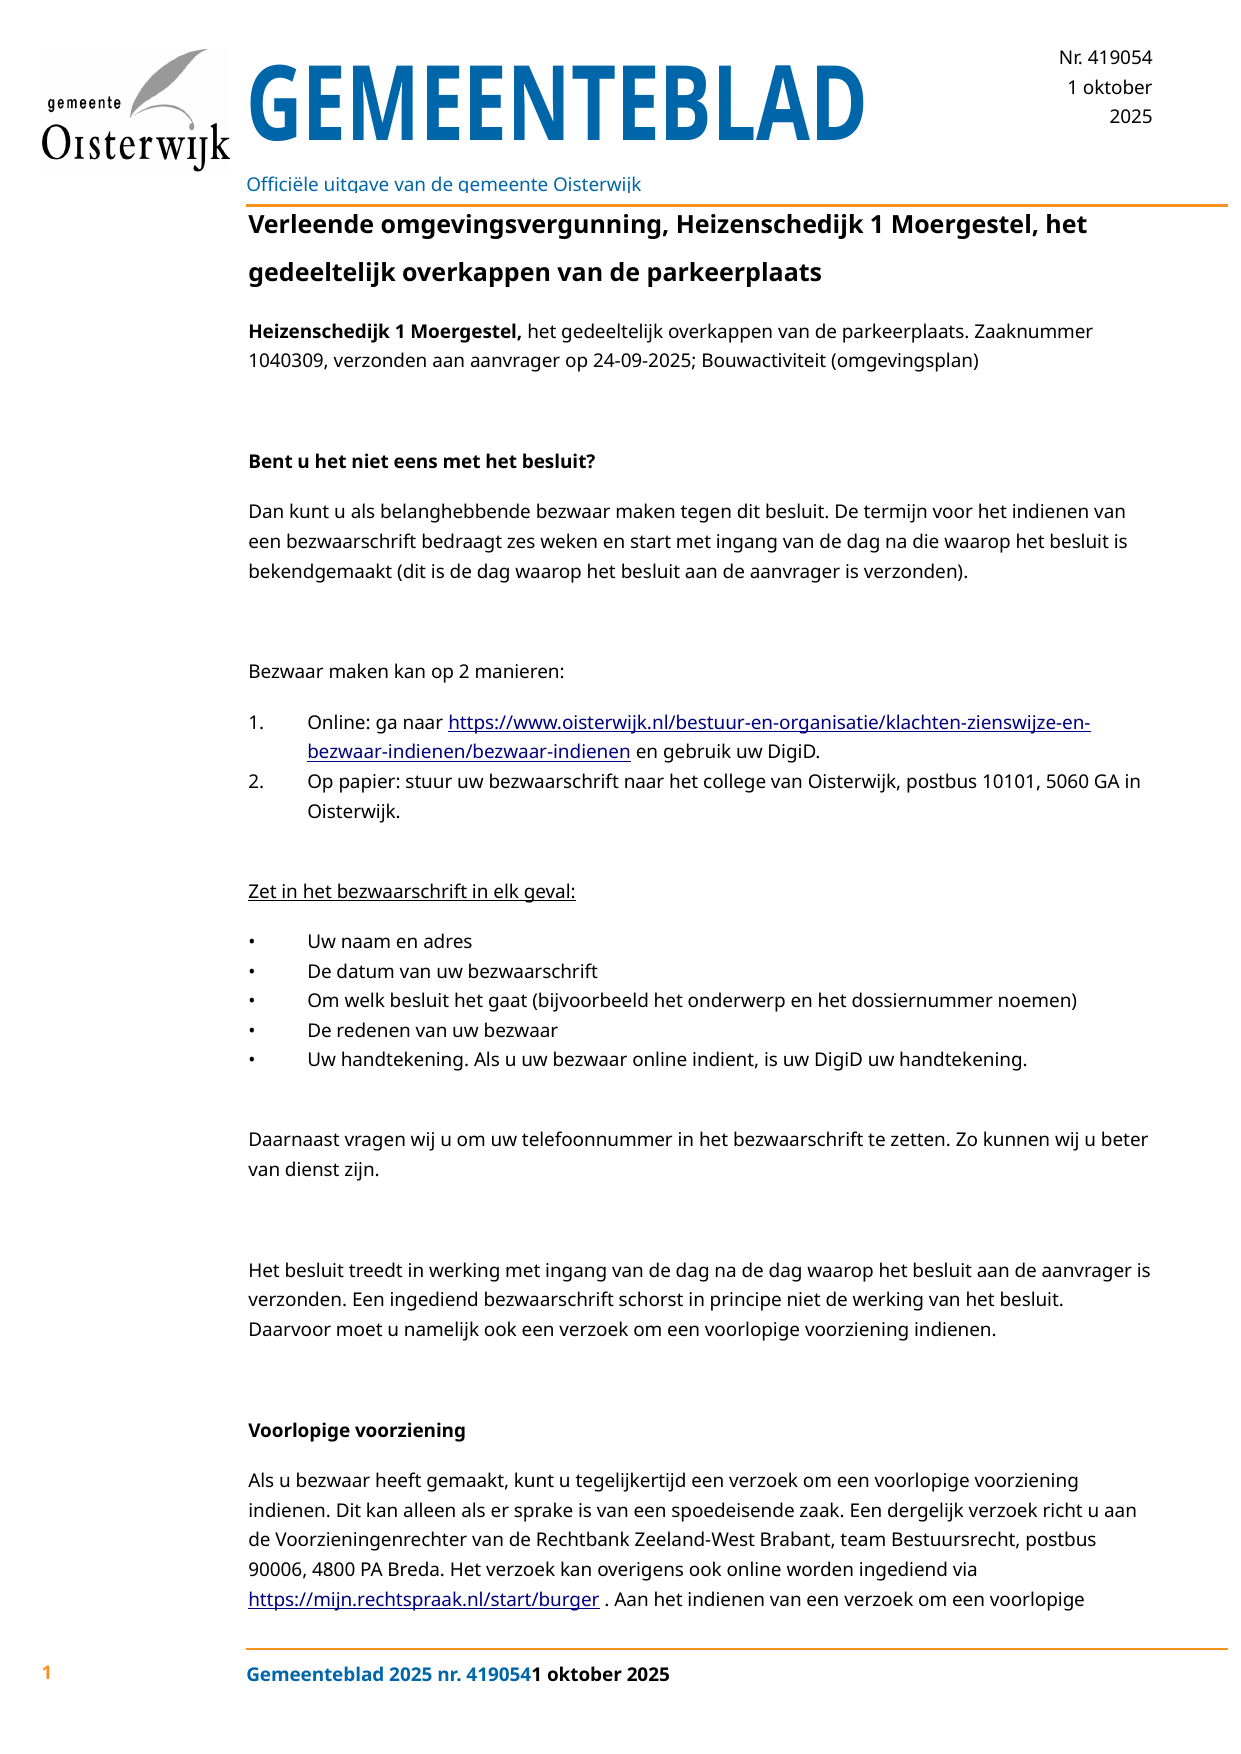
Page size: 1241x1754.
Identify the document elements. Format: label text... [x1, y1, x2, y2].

picture [41, 47, 231, 172]
text Voorlopige voorziening [248, 1417, 1152, 1443]
list Op papier: stuur uw bezwaarschrift naar het college van Oisterwijk, postbus 10101, 5060 GA in Oisterwijk. [248, 768, 1152, 824]
list De datum van uw bezwaarschrift [248, 958, 1152, 984]
text Als u bezwaar heeft gemaakt, kunt u tegelijkertijd een verzoek om een voorlopige voorziening indienen. Dit kan alleen als er sprake is van een spoedeisende zaak. Een dergelijk verzoek richt u aan de Voorzieningenrechter van de Rechtbank Zeeland-West Brabant, team Bestuursrecht, postbus 90006, 4800 PA Breda. Het verzoek kan overigens ook online worden ingediend via https://mijn.rechtspraak.nl/start/burger . Aan het indienen van een verzoek om een voorlopige [248, 1467, 1152, 1612]
list Uw naam en adres [248, 928, 1152, 954]
text Daarnaast vragen wij u om uw telefoonnummer in het bezwaarschrift te zetten. Zo kunnen wij u beter van dienst zijn. [248, 1127, 1152, 1182]
text Het besluit treedt in werking met ingang van de dag na de dag waarop het besluit aan de aanvrager is verzonden. Een ingediend bezwaarschrift schorst in principe niet de werking van het besluit. Daarvoor moet u namelijk ook een verzoek om een voorlopige voorziening indienen. [248, 1257, 1152, 1342]
text Heizenschedijk 1 Moergestel, het gedeeltelijk overkappen van de parkeerplaats. Zaaknummer 1040309, verzonden aan aanvrager op 24-09-2025; Bouwactiviteit (omgevingsplan) [248, 318, 1152, 373]
list Online: ga naar https://www.oisterwijk.nl/bestuur-en-organisatie/klachten-zienswijze-en-bezwaar-indienen/bezwaar-indienen en gebruik uw DigiD. [248, 709, 1152, 764]
text Verleende omgevingsvergunning, Heizenschedijk 1 Moergestel, het gedeeltelijk overkappen van de parkeerplaats [248, 207, 1152, 288]
text Dan kunt u als belanghebbende bezwaar maken tegen dit besluit. De termijn voor het indienen van een bezwaarschrift bedraagt zes weken en start met ingang van de dag na die waarop het besluit is bekendgemaakt (dit is de dag waarop het besluit aan de aanvrager is verzonden). [248, 499, 1152, 584]
text Bezwaar maken kan op 2 manieren: [248, 659, 1152, 684]
text Zet in het bezwaarschrift in elk geval: [248, 878, 1152, 904]
list Om welk besluit het gaat (bijvoorbeeld het onderwerp en het dossiernummer noemen) [248, 987, 1152, 1013]
list De redenen van uw bezwaar [248, 1017, 1152, 1043]
list Uw handtekening. Als u uw bezwaar online indient, is uw DigiD uw handtekening. [248, 1047, 1152, 1072]
text Bent u het niet eens met het besluit? [248, 448, 1152, 474]
